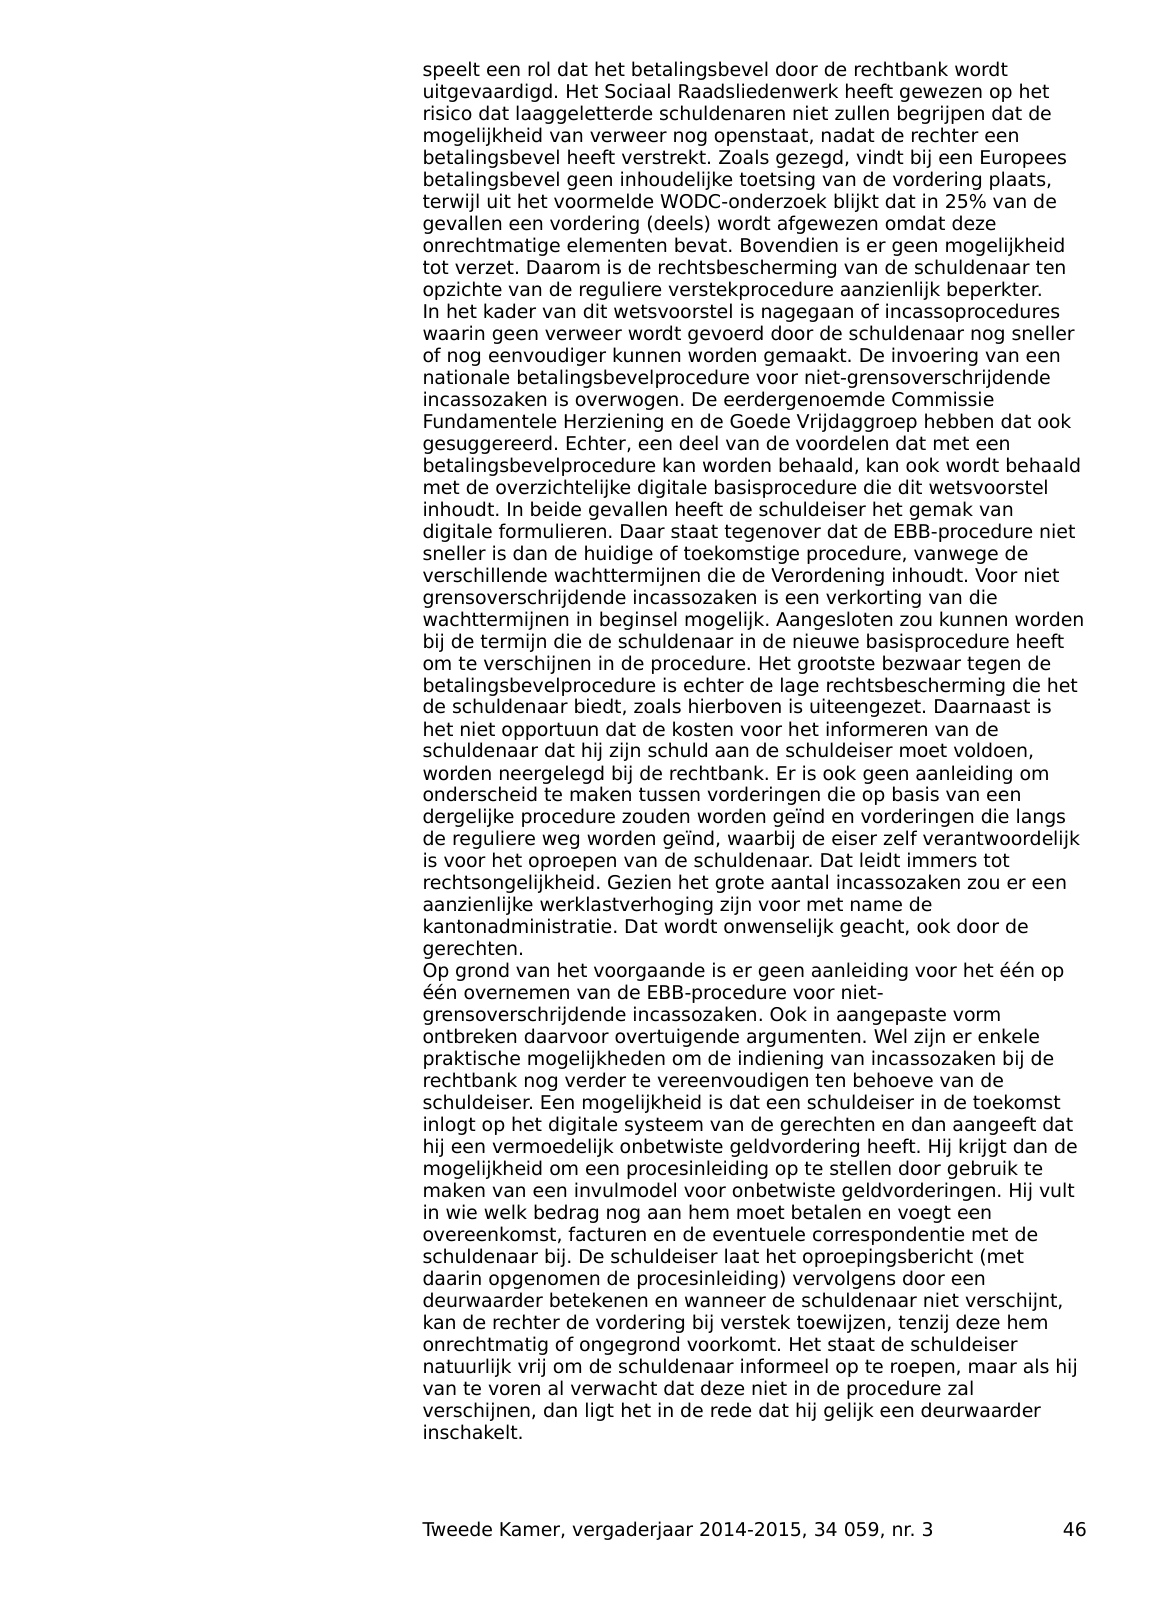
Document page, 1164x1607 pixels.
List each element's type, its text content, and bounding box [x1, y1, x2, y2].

text In het kader van dit wetsvoorstel is nagegaan of incassoprocedures waarin geen verweer wordt gevoerd door de schuldenaar nog sneller of nog eenvoudiger kunnen worden gemaakt. De invoering van een nationale betalingsbevelprocedure voor niet-grensoverschrijdende incassozaken is overwogen. De eerdergenoemde Commissie Fundamentele Herziening en de Goede Vrijdaggroep hebben dat ook gesuggereerd. Echter, een deel van de voordelen dat met een betalingsbevelprocedure kan worden behaald, kan ook wordt behaald met de overzichtelijke digitale basisprocedure die dit wetsvoorstel inhoudt. In beide gevallen heeft de schuldeiser het gemak van digitale formulieren. Daar staat tegenover dat de EBB-procedure niet sneller is dan de huidige of toekomstige procedure, vanwege de verschillende wachttermijnen die de Verordening inhoudt. Voor niet grensoverschrijdende incassozaken is een verkorting van die wachttermijnen in beginsel mogelijk. Aangesloten zou kunnen worden bij de termijn die de schuldenaar in de nieuwe basisprocedure heeft om te verschijnen in de procedure. Het grootste bezwaar tegen de betalingsbevelprocedure is echter de lage rechtsbescherming die het de schuldenaar biedt, zoals hierboven is uiteengezet. Daarnaast is het niet opportuun dat de kosten voor het informeren van de schuldenaar dat hij zijn schuld aan de schuldeiser moet voldoen, worden neergelegd bij de rechtbank. Er is ook geen aanleiding om onderscheid te maken tussen vorderingen die op basis van een dergelijke procedure zouden worden geïnd en vorderingen die langs de reguliere weg worden geïnd, waarbij de eiser zelf verantwoordelijk is voor het oproepen van de schuldenaar. Dat leidt immers tot rechtsongelijkheid. Gezien het grote aantal incassozaken zou er een aanzienlijke werklastverhoging zijn voor met name de kantonadministratie. Dat wordt onwenselijk geacht, ook door de gerechten. [422, 301, 1087, 960]
text speelt een rol dat het betalingsbevel door de rechtbank wordt uitgevaardigd. Het Sociaal Raadsliedenwerk heeft gewezen op het risico dat laaggeletterde schuldenaren niet zullen begrijpen dat de mogelijkheid van verweer nog openstaat, nadat de rechter een betalingsbevel heeft verstrekt. Zoals gezegd, vindt bij een Europees betalingsbevel geen inhoudelijke toetsing van de vordering plaats, terwijl uit het voormelde WODC-onderzoek blijkt dat in 25% van de gevallen een vordering (deels) wordt afgewezen omdat deze onrechtmatige elementen bevat. Bovendien is er geen mogelijkheid tot verzet. Daarom is de rechtsbescherming van de schuldenaar ten opzichte van de reguliere verstekprocedure aanzienlijk beperkter. [422, 59, 1087, 301]
text Op grond van het voorgaande is er geen aanleiding voor het één op één overnemen van de EBB-procedure voor niet-grensoverschrijdende incassozaken. Ook in aangepaste vorm ontbreken daarvoor overtuigende argumenten. Wel zijn er enkele praktische mogelijkheden om de indiening van incassozaken bij de rechtbank nog verder te vereenvoudigen ten behoeve van de schuldeiser. Een mogelijkheid is dat een schuldeiser in de toekomst inlogt op het digitale systeem van de gerechten en dan aangeeft dat hij een vermoedelijk onbetwiste geldvordering heeft. Hij krijgt dan de mogelijkheid om een procesinleiding op te stellen door gebruik te maken van een invulmodel voor onbetwiste geldvorderingen. Hij vult in wie welk bedrag nog aan hem moet betalen en voegt een overeenkomst, facturen en de eventuele correspondentie met de schuldenaar bij. De schuldeiser laat het oproepingsbericht (met daarin opgenomen de procesinleiding) vervolgens door een deurwaarder betekenen en wanneer de schuldenaar niet verschijnt, kan de rechter de vordering bij verstek toewijzen, tenzij deze hem onrechtmatig of ongegrond voorkomt. Het staat de schuldeiser natuurlijk vrij om de schuldenaar informeel op te roepen, maar als hij van te voren al verwacht dat deze niet in de procedure zal verschijnen, dan ligt het in de rede dat hij gelijk een deurwaarder inschakelt. [422, 960, 1087, 1444]
